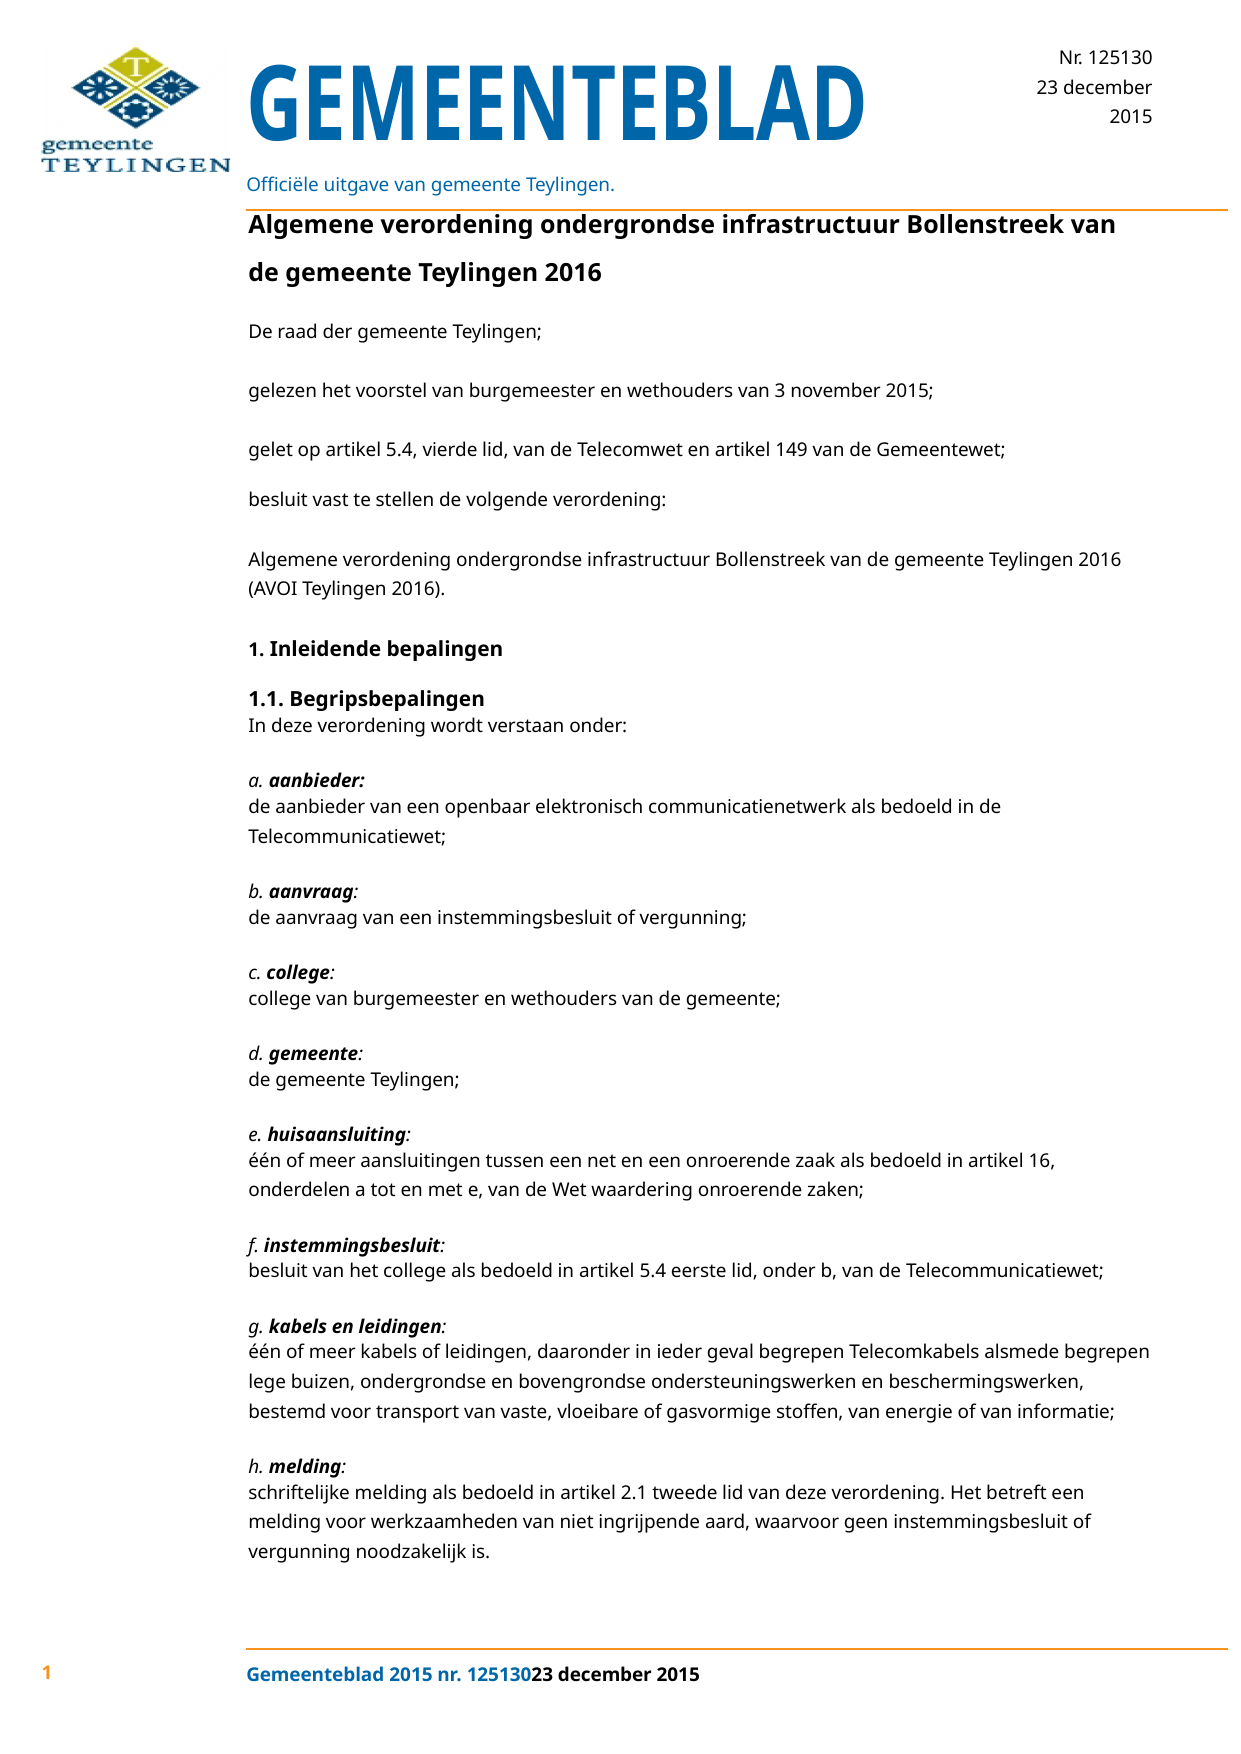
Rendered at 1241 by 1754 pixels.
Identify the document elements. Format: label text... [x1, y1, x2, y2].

text d. gemeente: [248, 1040, 1152, 1066]
text h. melding: [248, 1453, 1152, 1479]
text 1.1. Begripsbepalingen [248, 684, 1152, 712]
text schriftelijke melding als bedoeld in artikel 2.1 tweede lid van deze verordening. Het betreft een melding voor werkzaamheden van niet ingrijpende aard, waarvoor geen instemmingsbesluit of vergunning noodzakelijk is. [248, 1479, 1152, 1564]
picture [41, 47, 231, 172]
text In deze verordening wordt verstaan onder: [248, 712, 1152, 738]
text de aanbieder van een openbaar elektronisch communicatienetwerk als bedoeld in de Telecommunicatiewet; [248, 793, 1152, 848]
text 1. Inleidende bepalingen [248, 634, 1152, 663]
text c. college: [248, 959, 1152, 985]
text Algemene verordening ondergrondse infrastructuur Bollenstreek van de gemeente Teylingen 2016 [248, 211, 1152, 288]
text g. kabels en leidingen: [248, 1313, 1152, 1339]
text de aanvraag van een instemmingsbesluit of vergunning; [248, 904, 1152, 929]
text gelet op artikel 5.4, vierde lid, van de Telecomwet en artikel 149 van de Gemeentewet; [248, 436, 1152, 462]
text één of meer kabels of leidingen, daaronder in ieder geval begrepen Telecomkabels alsmede begrepen lege buizen, ondergrondse en bovengrondse ondersteuningswerken en beschermingswerken, bestemd voor transport van vaste, vloeibare of gasvormige stoffen, van energie of van informatie; [248, 1339, 1152, 1423]
text a. aanbieder: [248, 767, 1152, 793]
text e. huisaansluiting: [248, 1121, 1152, 1147]
text besluit van het college als bedoeld in artikel 5.4 eerste lid, onder b, van de Telecommunicatiewet; [248, 1258, 1152, 1283]
text Algemene verordening ondergrondse infrastructuur Bollenstreek van de gemeente Teylingen 2016 (AVOI Teylingen 2016). [248, 546, 1152, 601]
text college van burgemeester en wethouders van de gemeente; [248, 985, 1152, 1011]
text de gemeente Teylingen; [248, 1066, 1152, 1092]
text gelezen het voorstel van burgemeester en wethouders van 3 november 2015; [248, 377, 1152, 403]
text b. aanvraag: [248, 878, 1152, 904]
text f. instemmingsbesluit: [248, 1232, 1152, 1258]
text besluit vast te stellen de volgende verordening: [248, 487, 1152, 512]
text één of meer aansluitingen tussen een net en een onroerende zaak als bedoeld in artikel 16, onderdelen a tot en met e, van de Wet waardering onroerende zaken; [248, 1147, 1152, 1202]
text De raad der gemeente Teylingen; [248, 318, 1152, 344]
